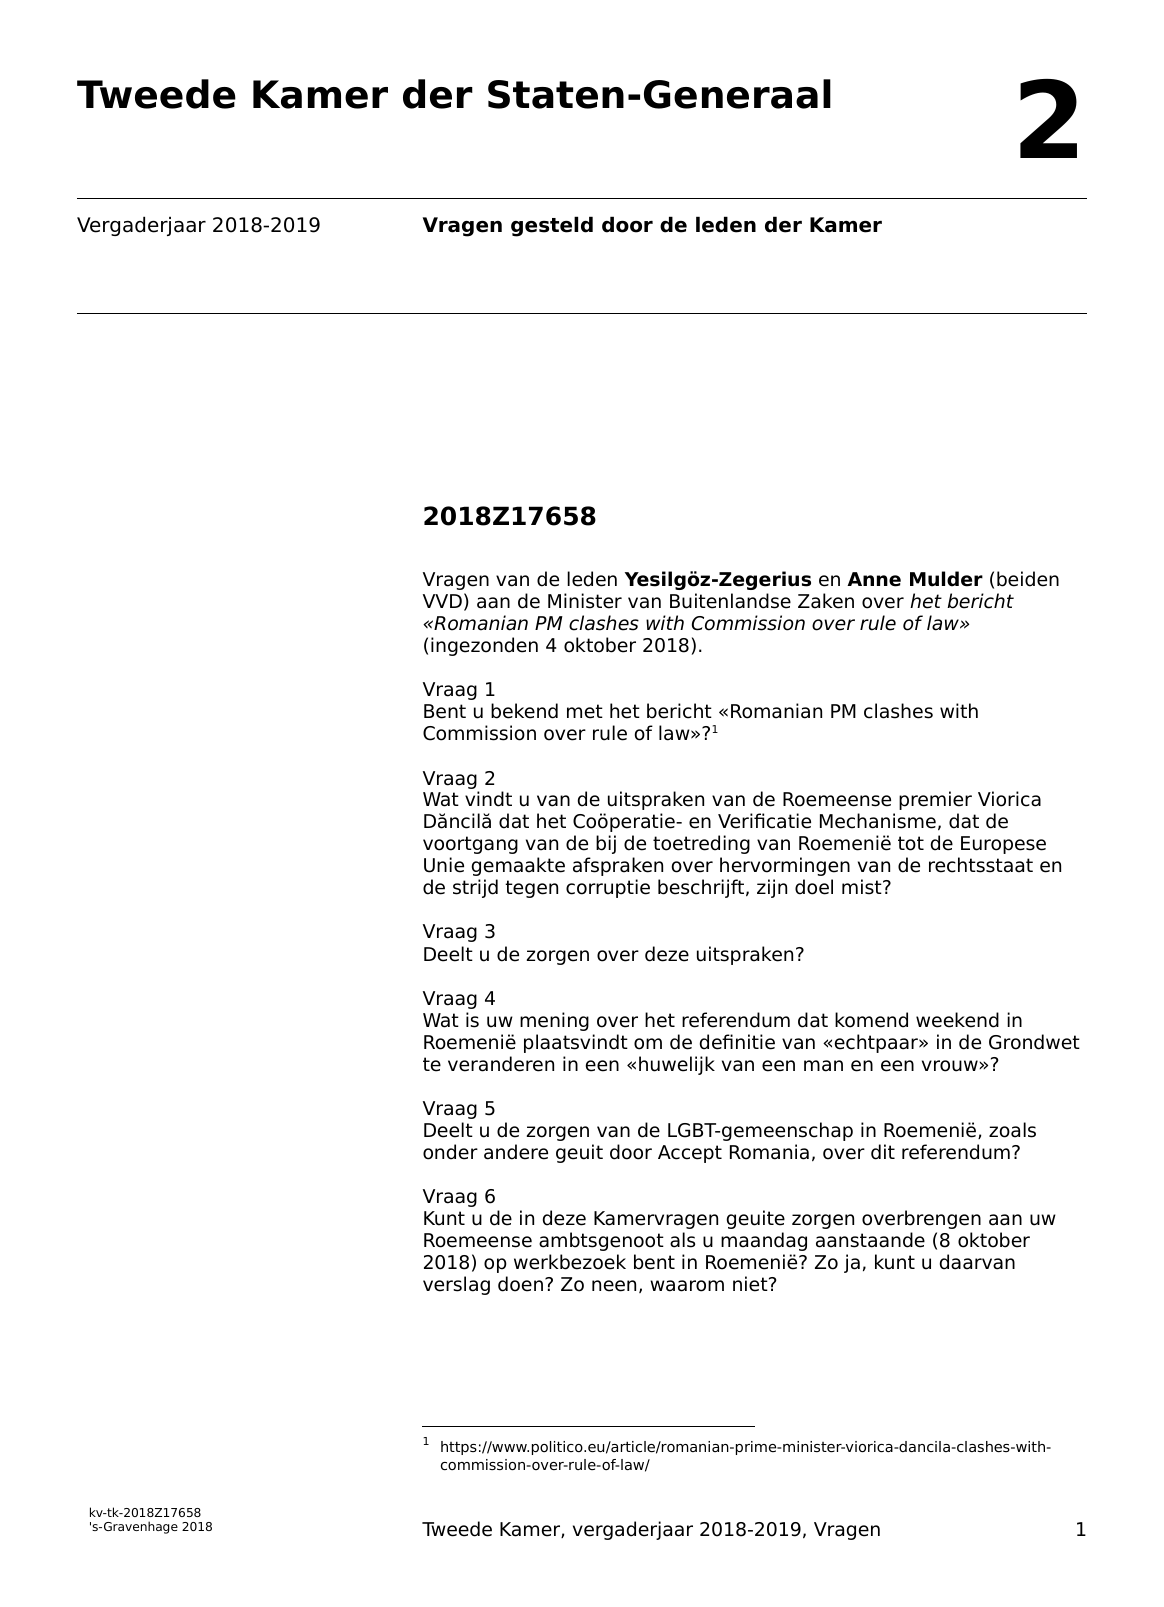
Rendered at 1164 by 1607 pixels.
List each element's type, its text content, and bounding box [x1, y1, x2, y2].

table_header Tweede Kamer der Staten-Generaal [77, 59, 886, 198]
text Deelt u de zorgen van de LGBT-gemeenschap in Roemenië, zoals onder andere geuit door Accept Romania, over dit referendum? [422, 1120, 1087, 1164]
text Vraag 6 [422, 1186, 1087, 1208]
text https://www.politico.eu/article/romanian-prime-minister-viorica-dancila-clashes-with-commission-over-rule-of-law/ [422, 1435, 1087, 1474]
text Vragen van de leden Yesilgöz-Zegerius en Anne Mulder (beiden VVD) aan de Minister van Buitenlandse Zaken over het bericht «Romanian PM clashes with Commission over rule of law» (ingezonden 4 oktober 2018). [422, 569, 1087, 657]
text Vraag 5 [422, 1098, 1087, 1120]
text Vraag 4 [422, 988, 1087, 1009]
text 2018Z17658 [422, 502, 1087, 531]
table_cell Vergaderjaar 2018-2019 [77, 199, 422, 313]
table_header 2 [886, 59, 1087, 198]
text Vraag 1 [422, 679, 1087, 701]
text Vraag 3 [422, 921, 1087, 943]
text Vraag 2 [422, 767, 1087, 789]
text 's-Gravenhage 2018 [88, 1520, 323, 1534]
text Wat vindt u van de uitspraken van de Roemeense premier Viorica Dăncilă dat het Coöperatie- en Verificatie Mechanisme, dat de voortgang van de bij de toetreding van Roemenië tot de Europese Unie gemaakte afspraken over hervormingen van de rechtsstaat en de strijd tegen corruptie beschrijft, zijn doel mist? [422, 789, 1087, 899]
text Kunt u de in deze Kamervragen geuite zorgen overbrengen aan uw Roemeense ambtsgenoot als u maandag aanstaande (8 oktober 2018) op werkbezoek bent in Roemenië? Zo ja, kunt u daarvan verslag doen? Zo neen, waarom niet? [422, 1208, 1087, 1296]
table_cell Vragen gesteld door de leden der Kamer [422, 199, 1087, 313]
text Deelt u de zorgen over deze uitspraken? [422, 943, 1087, 965]
text Bent u bekend met het bericht «Romanian PM clashes with Commission over rule of law»? [422, 701, 1087, 745]
text kv-tk-2018Z17658 [88, 1506, 323, 1520]
text Wat is uw mening over het referendum dat komend weekend in Roemenië plaatsvindt om de definitie van «echtpaar» in de Grondwet te veranderen in een «huwelijk van een man en een vrouw»? [422, 1009, 1087, 1076]
